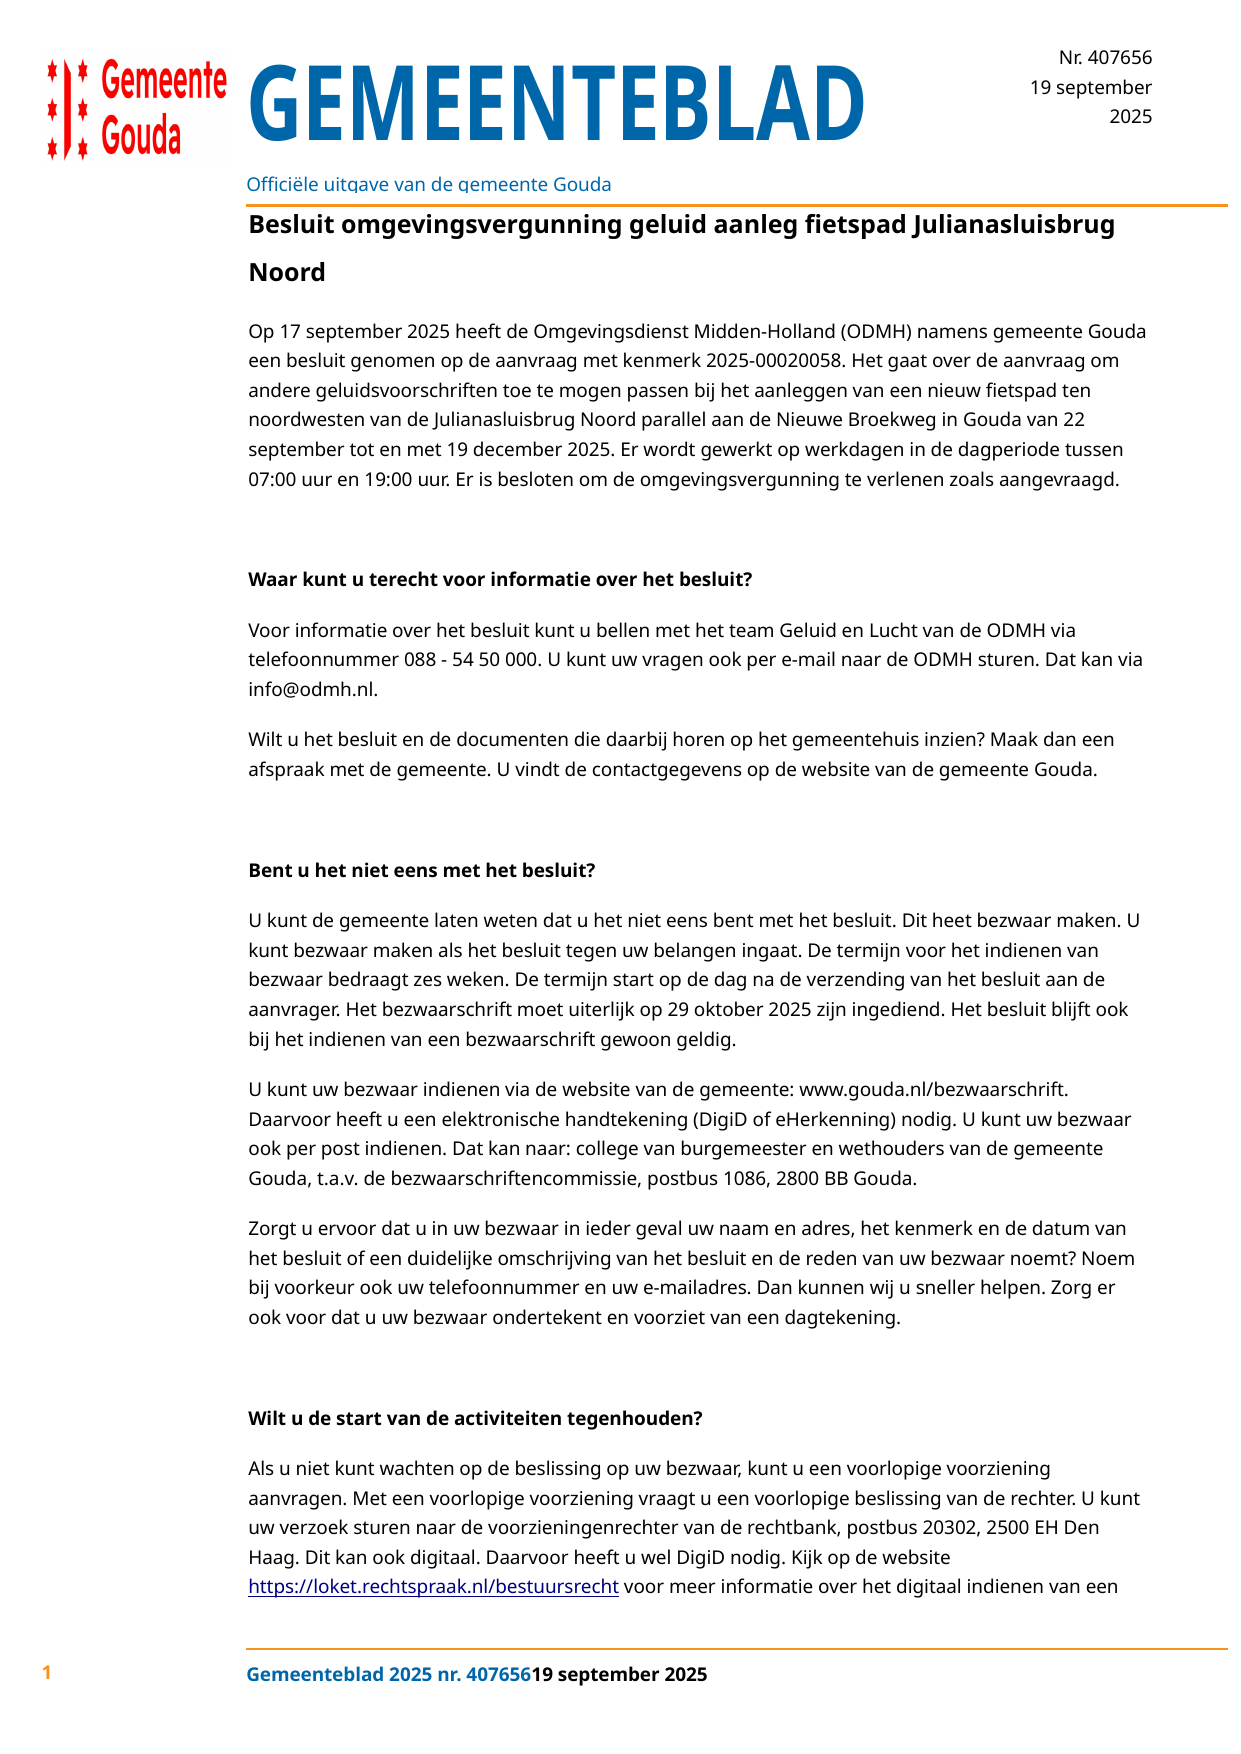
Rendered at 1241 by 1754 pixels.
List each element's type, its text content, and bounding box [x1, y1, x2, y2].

text Voor informatie over het besluit kunt u bellen met het team Geluid en Lucht van de ODMH via telefoonnummer 088 - 54 50 000. U kunt uw vragen ook per e-mail naar de ODMH sturen. Dat kan via info@odmh.nl. [248, 617, 1152, 702]
picture [41, 47, 231, 172]
text Besluit omgevingsvergunning geluid aanleg fietspad Julianasluisbrug Noord [248, 207, 1152, 288]
text Bent u het niet eens met het besluit? [248, 857, 1152, 883]
text Waar kunt u terecht voor informatie over het besluit? [248, 567, 1152, 592]
text Als u niet kunt wachten op de beslissing op uw bezwaar, kunt u een voorlopige voorziening aanvragen. Met een voorlopige voorziening vraagt u een voorlopige beslissing van de rechter. U kunt uw verzoek sturen naar de voorzieningenrechter van de rechtbank, postbus 20302, 2500 EH Den Haag. Dit kan ook digitaal. Daarvoor heeft u wel DigiD nodig. Kijk op de website https://loket.rechtspraak.nl/bestuursrecht voor meer informatie over het digitaal indienen van een [248, 1455, 1152, 1599]
text Wilt u de start van de activiteiten tegenhouden? [248, 1405, 1152, 1431]
text Zorgt u ervoor dat u in uw bezwaar in ieder geval uw naam en adres, het kenmerk en de datum van het besluit of een duidelijke omschrijving van het besluit en de reden van uw bezwaar noemt? Noem bij voorkeur ook uw telefoonnummer en uw e-mailadres. Dan kunnen wij u sneller helpen. Zorg er ook voor dat u uw bezwaar ondertekent en voorziet van een dagtekening. [248, 1215, 1152, 1330]
text Wilt u het besluit en de documenten die daarbij horen op het gemeentehuis inzien? Maak dan een afspraak met de gemeente. U vindt de contactgegevens op de website van de gemeente Gouda. [248, 727, 1152, 782]
text Op 17 september 2025 heeft de Omgevingsdienst Midden-Holland (ODMH) namens gemeente Gouda een besluit genomen op de aanvraag met kenmerk 2025-00020058. Het gaat over de aanvraag om andere geluidsvoorschriften toe te mogen passen bij het aanleggen van een nieuw fietspad ten noordwesten van de Julianasluisbrug Noord parallel aan de Nieuwe Broekweg in Gouda van 22 september tot en met 19 december 2025. Er wordt gewerkt op werkdagen in de dagperiode tussen 07:00 uur en 19:00 uur. Er is besloten om de omgevingsvergunning te verlenen zoals aangevraagd. [248, 318, 1152, 492]
text U kunt de gemeente laten weten dat u het niet eens bent met het besluit. Dit heet bezwaar maken. U kunt bezwaar maken als het besluit tegen uw belangen ingaat. De termijn voor het indienen van bezwaar bedraagt zes weken. De termijn start op de dag na de verzending van het besluit aan de aanvrager. Het bezwaarschrift moet uiterlijk op 29 oktober 2025 zijn ingediend. Het besluit blijft ook bij het indienen van een bezwaarschrift gewoon geldig. [248, 907, 1152, 1052]
text U kunt uw bezwaar indienen via de website van de gemeente: www.gouda.nl/bezwaarschrift. Daarvoor heeft u een elektronische handtekening (DigiD of eHerkenning) nodig. U kunt uw bezwaar ook per post indienen. Dat kan naar: college van burgemeester en wethouders van de gemeente Gouda, t.a.v. de bezwaarschriftencommissie, postbus 1086, 2800 BB Gouda. [248, 1076, 1152, 1191]
